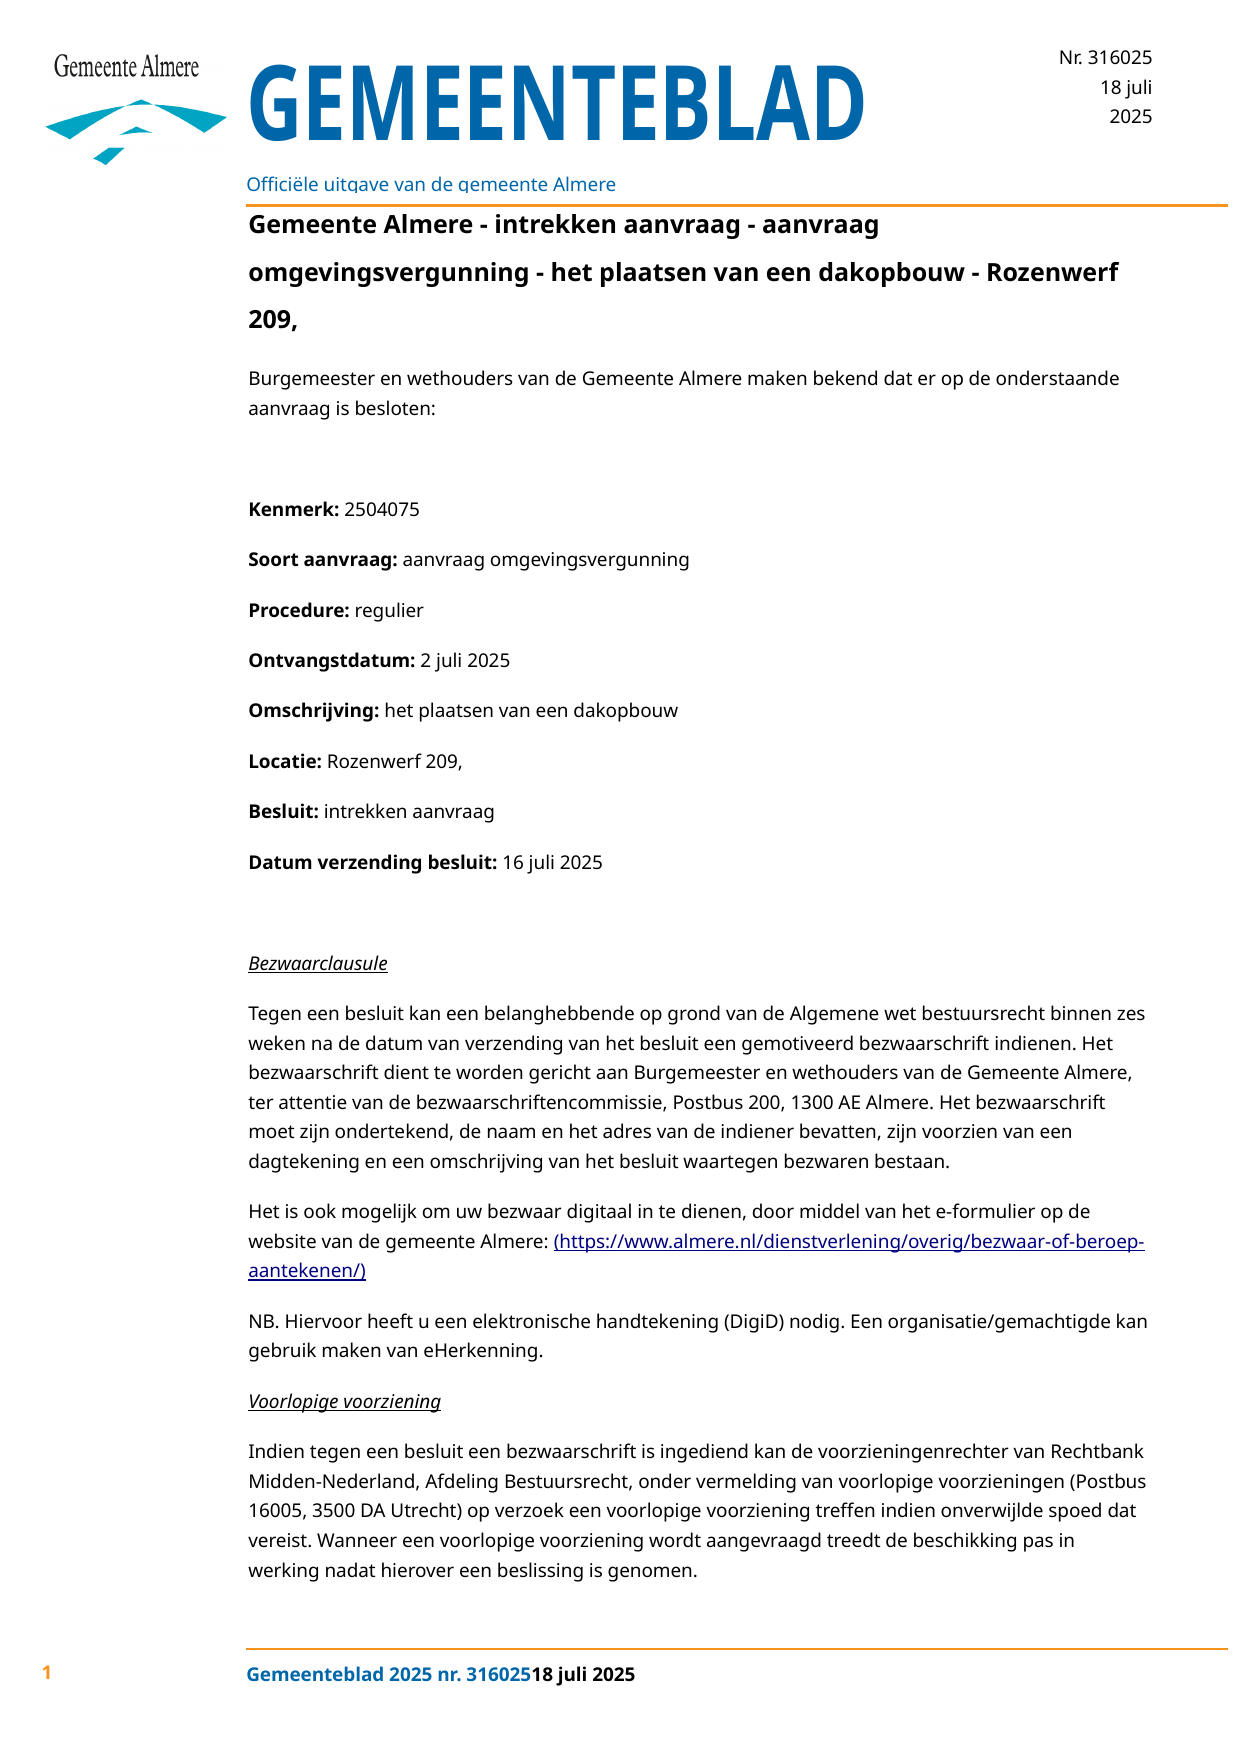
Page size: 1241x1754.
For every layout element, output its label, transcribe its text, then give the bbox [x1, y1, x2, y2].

text Kenmerk: 2504075 [248, 496, 1152, 522]
text NB. Hiervoor heeft u een elektronische handtekening (DigiD) nodig. Een organisatie/gemachtigde kan gebruik maken van eHerkenning. [248, 1308, 1152, 1363]
text Tegen een besluit kan een belanghebbende op grond van de Algemene wet bestuursrecht binnen zes weken na de datum van verzending van het besluit een gemotiveerd bezwaarschrift indienen. Het bezwaarschrift dient te worden gericht aan Burgemeester en wethouders van de Gemeente Almere, ter attentie van de bezwaarschriftencommissie, Postbus 200, 1300 AE Almere. Het bezwaarschrift moet zijn ondertekend, de naam en het adres van de indiener bevatten, zijn voorzien van een dagtekening en een omschrijving van het besluit waartegen bezwaren bestaan. [248, 1000, 1152, 1174]
picture [41, 47, 231, 172]
text Procedure: regulier [248, 597, 1152, 622]
text Soort aanvraag: aanvraag omgevingsvergunning [248, 546, 1152, 572]
text Indien tegen een besluit een bezwaarschrift is ingediend kan de voorzieningenrechter van Rechtbank Midden-Nederland, Afdeling Bestuursrecht, onder vermelding van voorlopige voorzieningen (Postbus 16005, 3500 DA Utrecht) op verzoek een voorlopige voorziening treffen indien onverwijlde spoed dat vereist. Wanneer een voorlopige voorziening wordt aangevraagd treedt de beschikking pas in werking nadat hierover een beslissing is genomen. [248, 1438, 1152, 1582]
text Besluit: intrekken aanvraag [248, 798, 1152, 824]
text Bezwaarclausule [248, 950, 1152, 975]
text Ontvangstdatum: 2 juli 2025 [248, 647, 1152, 673]
text Locatie: Rozenwerf 209, [248, 748, 1152, 774]
text Gemeente Almere - intrekken aanvraag - aanvraag omgevingsvergunning - het plaatsen van een dakopbouw - Rozenwerf 209, [248, 207, 1152, 336]
text Burgemeester en wethouders van de Gemeente Almere maken bekend dat er op de onderstaande aanvraag is besloten: [248, 366, 1152, 421]
text Voorlopige voorziening [248, 1388, 1152, 1414]
text Het is ook mogelijk om uw bezwaar digitaal in te dienen, door middel van het e-formulier op de website van de gemeente Almere: (https://www.almere.nl/dienstverlening/overig/bezwaar-of-beroep-aantekenen/) [248, 1198, 1152, 1283]
text Datum verzending besluit: 16 juli 2025 [248, 849, 1152, 874]
text Omschrijving: het plaatsen van een dakopbouw [248, 698, 1152, 723]
